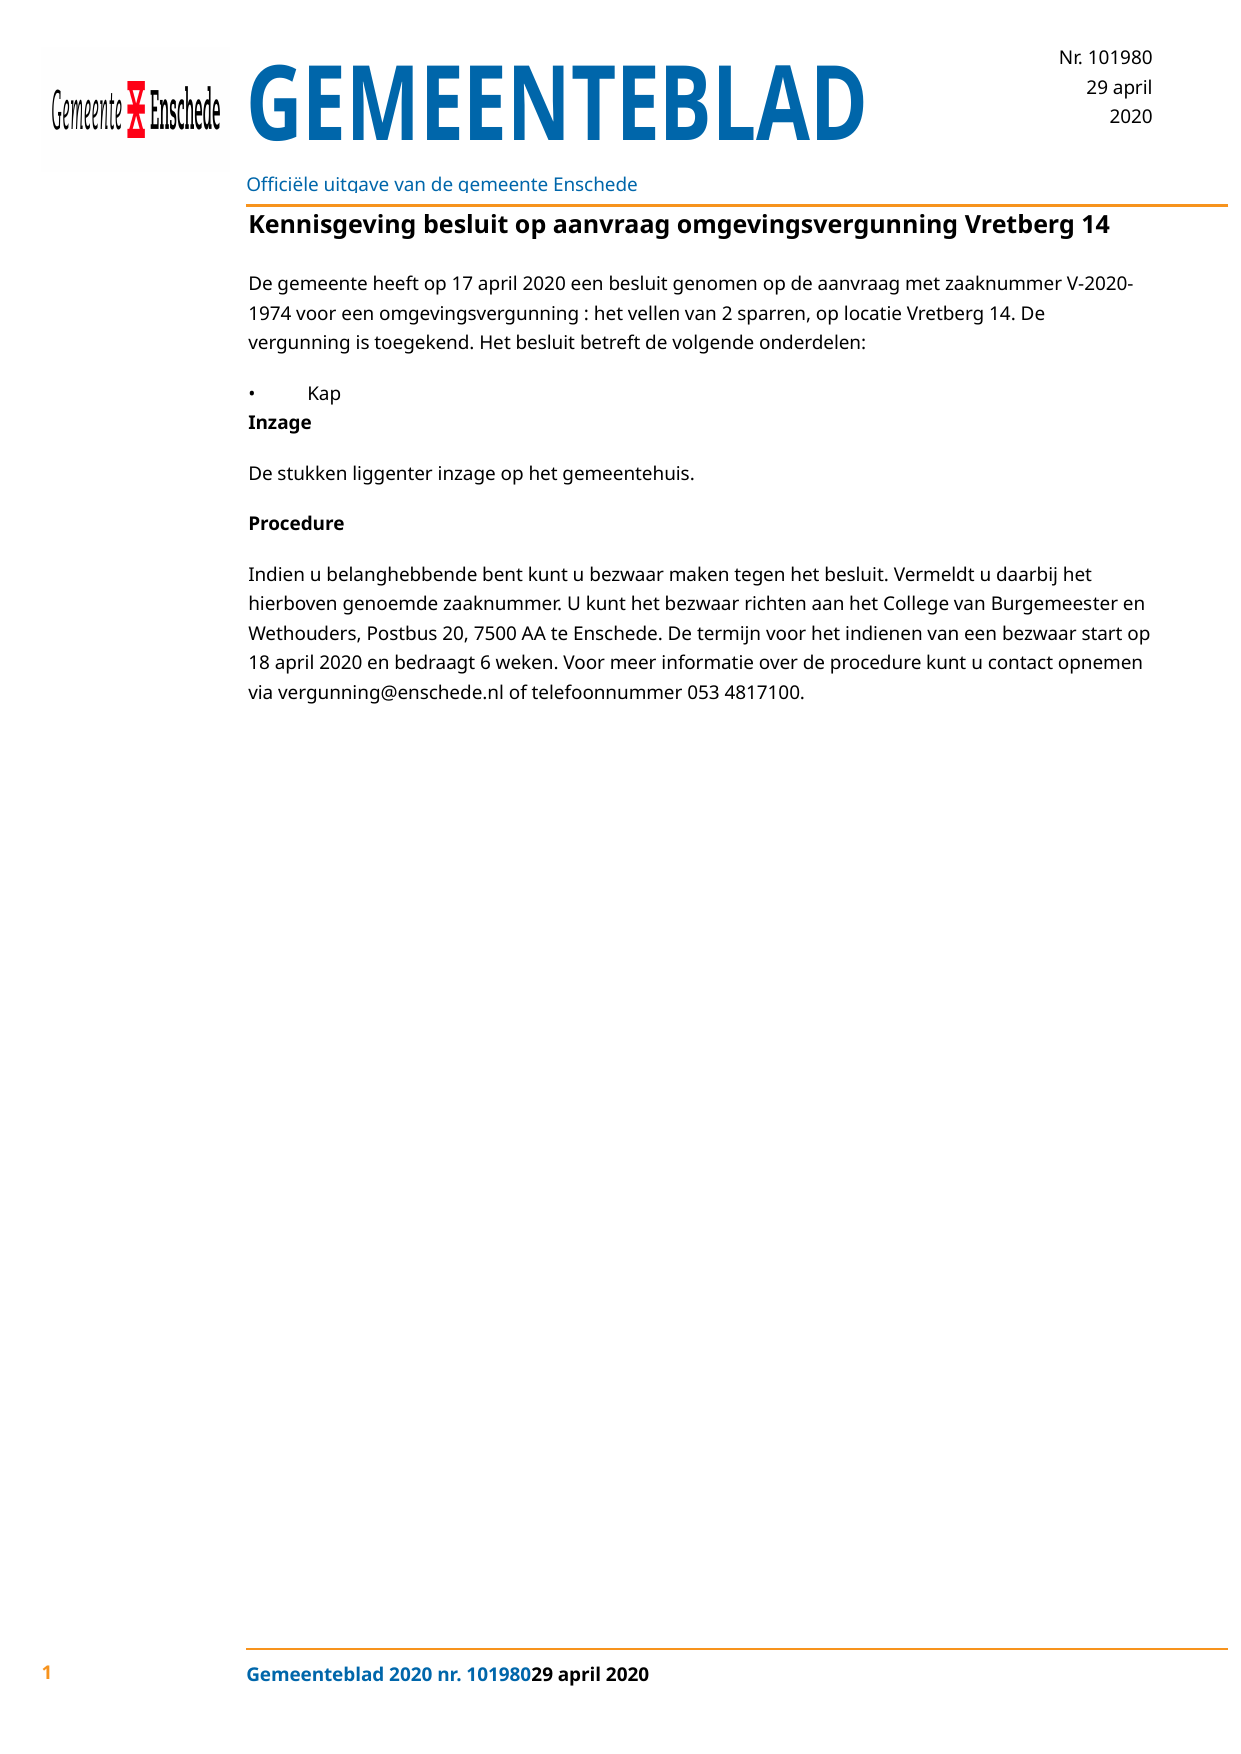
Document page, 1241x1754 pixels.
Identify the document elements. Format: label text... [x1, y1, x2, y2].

picture [41, 47, 231, 172]
text De stukken liggenter inzage op het gemeentehuis. [248, 460, 1152, 486]
list Kap [248, 380, 1152, 406]
text Procedure [248, 510, 1152, 536]
text Inzage [248, 409, 1152, 435]
text Kennisgeving besluit op aanvraag omgevingsvergunning Vretberg 14 [248, 207, 1152, 241]
text Indien u belanghebbende bent kunt u bezwaar maken tegen het besluit. Vermeldt u daarbij het hierboven genoemde zaaknummer. U kunt het bezwaar richten aan het College van Burgemees­ter en Wethouders, Postbus 20, 7500 AA te Enschede. De termijn voor het indienen van een bezwaar start op 18 april 2020 en bedraagt 6 weken. Voor meer informatie over de procedure kunt u contact opnemen via vergunning@enschede.nl of telefoonnummer 053 4817100. [248, 561, 1152, 705]
text De gemeente heeft op 17 april 2020 een besluit genomen op de aanvraag met zaaknummer V-2020-1974 voor een omgevingsvergunning : het vellen van 2 sparren, op locatie Vretberg 14. De vergunning is toegekend. Het besluit betreft de volgende onderdelen: [248, 270, 1152, 355]
